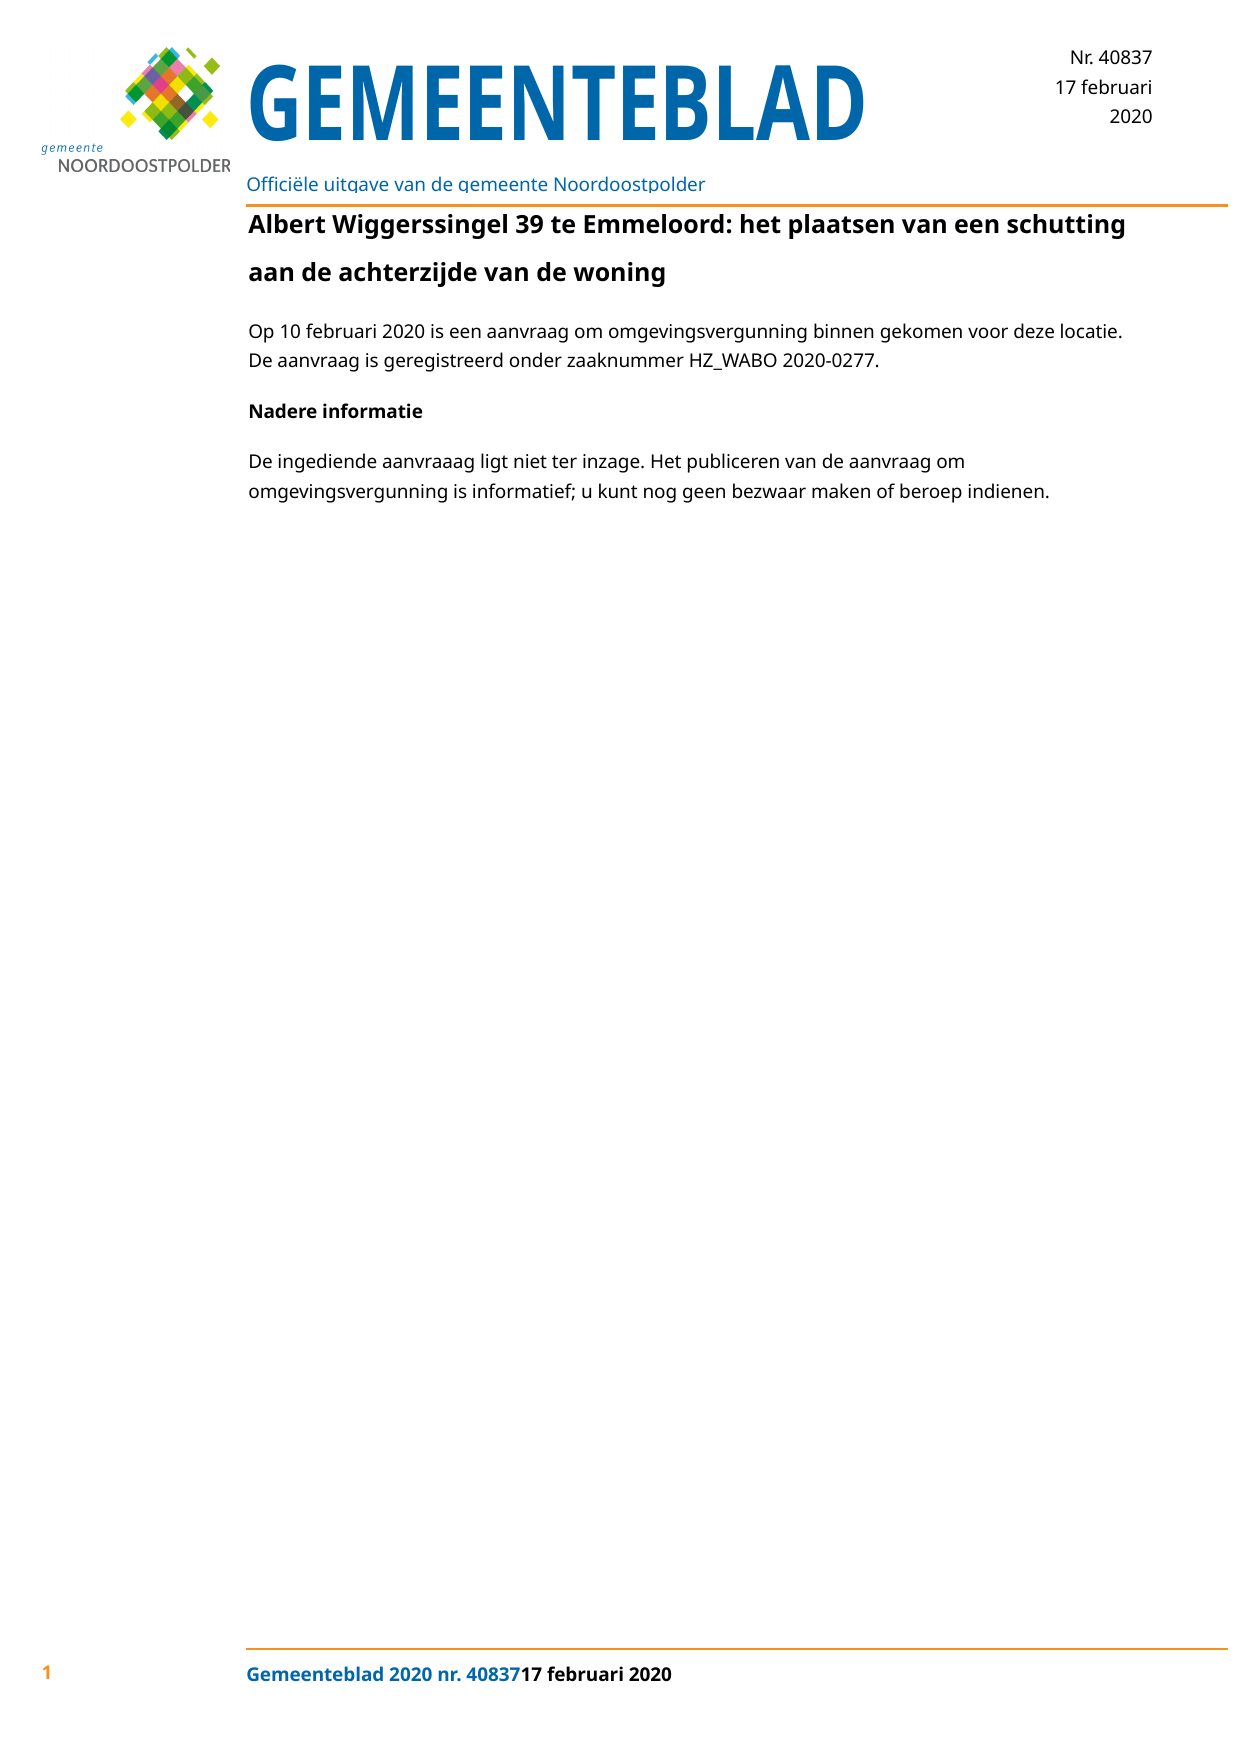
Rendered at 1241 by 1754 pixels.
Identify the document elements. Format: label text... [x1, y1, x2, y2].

text Albert Wiggerssingel 39 te Emmeloord: het plaatsen van een schutting aan de achterzijde van de woning [248, 207, 1152, 288]
picture [41, 47, 231, 172]
text Op 10 februari 2020 is een aanvraag om omgevingsvergunning binnen gekomen voor deze locatie. De aanvraag is geregistreerd onder zaaknummer HZ_WABO 2020-0277. [248, 318, 1152, 373]
text Nadere informatie [248, 398, 1152, 424]
text De ingediende aanvraaag ligt niet ter inzage. Het publiceren van de aanvraag om omgevingsvergunning is informatief; u kunt nog geen bezwaar maken of beroep indienen. [248, 448, 1152, 504]
